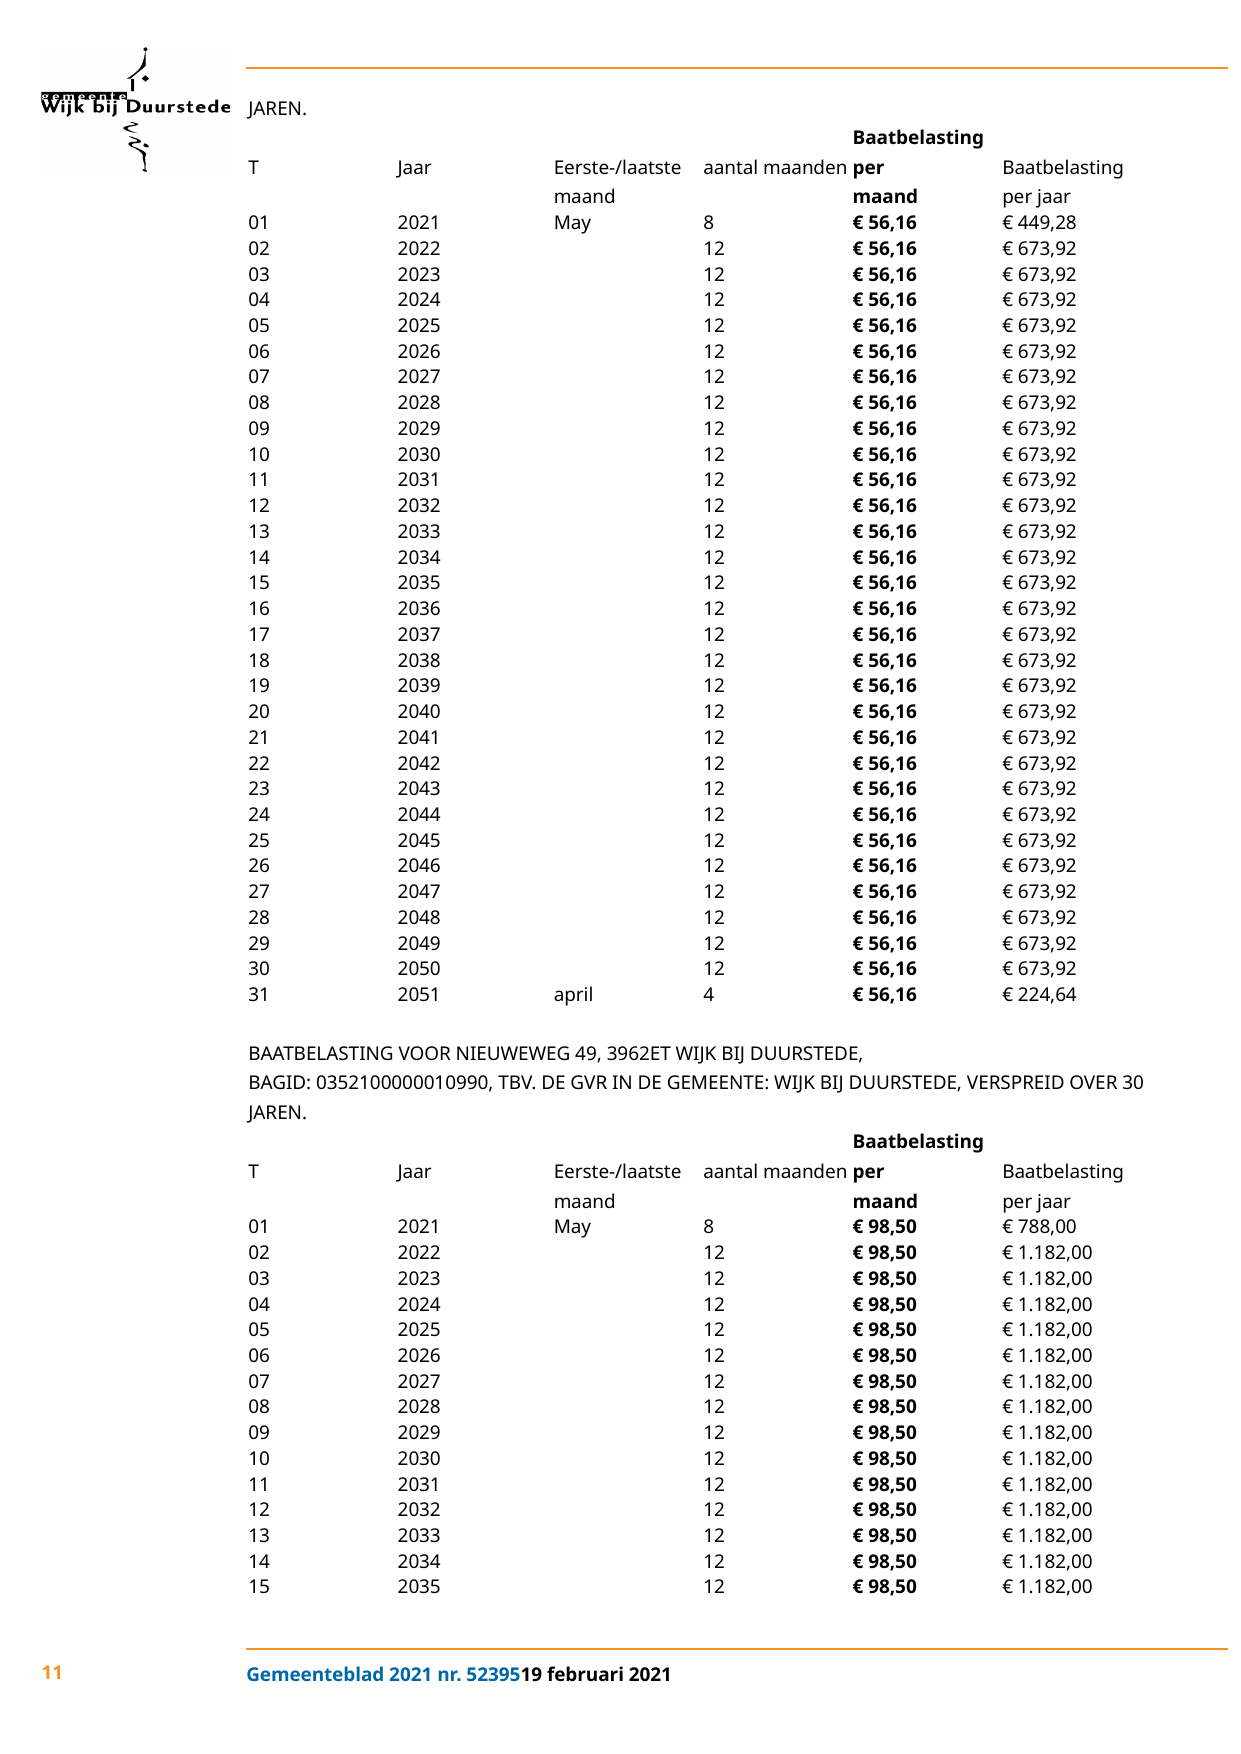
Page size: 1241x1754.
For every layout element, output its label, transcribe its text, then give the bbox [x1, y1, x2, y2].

table_cell € 673,92 [1002, 853, 1152, 878]
table_cell 26 [248, 853, 397, 878]
table_cell 2025 [398, 1316, 553, 1342]
table_cell 13 [248, 1522, 397, 1548]
table_header Baatbelasting per maand [853, 125, 1002, 209]
table_cell [554, 1419, 703, 1445]
table_cell 2036 [398, 595, 553, 621]
table_cell 11 [248, 1471, 397, 1497]
table_cell 20 [248, 698, 397, 724]
table_cell 12 [703, 312, 852, 338]
table_cell 12 [703, 415, 852, 441]
table_cell 12 [703, 1445, 852, 1471]
table_cell [554, 467, 703, 492]
table_cell € 673,92 [1002, 698, 1152, 724]
table_cell 09 [248, 415, 397, 441]
table_cell € 56,16 [853, 698, 1002, 724]
table_cell 14 [248, 1548, 397, 1574]
table_cell € 56,16 [853, 338, 1002, 364]
table_header Jaar [398, 1129, 553, 1213]
table_cell 02 [248, 235, 397, 261]
table_cell € 673,92 [1002, 930, 1152, 956]
table_cell 2045 [398, 827, 553, 853]
table_cell € 98,50 [853, 1445, 1002, 1471]
table_cell € 673,92 [1002, 544, 1152, 569]
table_cell € 98,50 [853, 1419, 1002, 1445]
table_cell [554, 570, 703, 595]
table_cell 2049 [398, 930, 553, 956]
table_cell 2025 [398, 312, 553, 338]
table_cell € 56,16 [853, 878, 1002, 904]
table_cell 31 [248, 981, 397, 1007]
table_cell € 1.182,00 [1002, 1419, 1152, 1445]
table_cell 12 [703, 1316, 852, 1342]
table_cell € 673,92 [1002, 750, 1152, 775]
table_cell 30 [248, 956, 397, 981]
table_cell 12 [703, 750, 852, 775]
table_cell 2032 [398, 493, 553, 518]
table_cell € 673,92 [1002, 570, 1152, 595]
table_cell 2029 [398, 1419, 553, 1445]
table_cell € 56,16 [853, 724, 1002, 750]
table_cell [554, 1368, 703, 1394]
table_cell € 56,16 [853, 415, 1002, 441]
table_cell 07 [248, 364, 397, 389]
table_cell € 56,16 [853, 467, 1002, 492]
table_cell 12 [703, 235, 852, 261]
table_cell 2037 [398, 621, 553, 647]
table_cell 11 [248, 467, 397, 492]
table_cell € 673,92 [1002, 621, 1152, 647]
table_cell € 56,16 [853, 930, 1002, 956]
table_cell 02 [248, 1239, 397, 1265]
table_cell € 673,92 [1002, 904, 1152, 930]
table_cell [554, 1574, 703, 1599]
table_cell 18 [248, 647, 397, 672]
table_cell € 1.182,00 [1002, 1548, 1152, 1574]
table_cell 2043 [398, 775, 553, 801]
table_cell [554, 1471, 703, 1497]
table_cell € 673,92 [1002, 364, 1152, 389]
table_cell 2026 [398, 338, 553, 364]
table_cell € 1.182,00 [1002, 1471, 1152, 1497]
table_cell € 56,16 [853, 621, 1002, 647]
table_cell € 788,00 [1002, 1214, 1152, 1239]
table_cell € 56,16 [853, 827, 1002, 853]
table_cell 28 [248, 904, 397, 930]
table_cell 12 [703, 518, 852, 544]
table_cell [554, 1445, 703, 1471]
table_cell 15 [248, 1574, 397, 1599]
table_cell 12 [703, 338, 852, 364]
table_cell [554, 1239, 703, 1265]
table_cell 12 [703, 647, 852, 672]
table_cell € 56,16 [853, 364, 1002, 389]
table_cell [554, 1548, 703, 1574]
table_header Baatbelasting per jaar [1002, 1129, 1152, 1213]
table_cell [554, 878, 703, 904]
table_cell 2028 [398, 390, 553, 415]
table_cell [554, 853, 703, 878]
table_cell € 673,92 [1002, 415, 1152, 441]
table_cell 06 [248, 338, 397, 364]
table_cell 27 [248, 878, 397, 904]
table_cell [554, 775, 703, 801]
table_cell 12 [703, 595, 852, 621]
table_cell € 56,16 [853, 209, 1002, 235]
table_cell 05 [248, 312, 397, 338]
table_cell [554, 930, 703, 956]
table_cell € 673,92 [1002, 956, 1152, 981]
table_cell 2023 [398, 1265, 553, 1291]
table_cell € 224,64 [1002, 981, 1152, 1007]
table_cell 2048 [398, 904, 553, 930]
table_cell € 56,16 [853, 750, 1002, 775]
table_cell 12 [703, 1548, 852, 1574]
table_cell € 1.182,00 [1002, 1522, 1152, 1548]
table_cell 29 [248, 930, 397, 956]
table_cell 2026 [398, 1342, 553, 1368]
table_cell 04 [248, 287, 397, 312]
table_cell [554, 647, 703, 672]
table_cell 8 [703, 209, 852, 235]
table_cell 12 [703, 261, 852, 287]
table_cell 2027 [398, 364, 553, 389]
table_cell 12 [703, 878, 852, 904]
table_cell 16 [248, 595, 397, 621]
table_cell € 673,92 [1002, 518, 1152, 544]
table_cell 09 [248, 1419, 397, 1445]
table_cell [554, 390, 703, 415]
table_cell € 1.182,00 [1002, 1316, 1152, 1342]
table_cell 12 [703, 956, 852, 981]
table_cell € 1.182,00 [1002, 1394, 1152, 1419]
table_cell [554, 364, 703, 389]
text JAREN. [248, 95, 1152, 121]
picture [41, 47, 231, 172]
table_cell 2021 [398, 1214, 553, 1239]
table_cell € 56,16 [853, 956, 1002, 981]
table_cell € 98,50 [853, 1471, 1002, 1497]
table_cell 14 [248, 544, 397, 569]
table_cell [554, 1265, 703, 1291]
table_cell 12 [703, 621, 852, 647]
table_cell 12 [703, 801, 852, 827]
table_cell 2035 [398, 570, 553, 595]
table_cell [554, 621, 703, 647]
table_cell 2024 [398, 287, 553, 312]
table_cell 12 [703, 287, 852, 312]
table_cell 2030 [398, 441, 553, 467]
table_cell € 56,16 [853, 801, 1002, 827]
table_cell [554, 904, 703, 930]
table_cell 13 [248, 518, 397, 544]
table_cell [554, 801, 703, 827]
table_cell 2033 [398, 518, 553, 544]
table_cell € 673,92 [1002, 673, 1152, 698]
table_cell 03 [248, 1265, 397, 1291]
table_cell € 1.182,00 [1002, 1368, 1152, 1394]
table_cell € 56,16 [853, 390, 1002, 415]
table_cell € 673,92 [1002, 441, 1152, 467]
table_cell € 98,50 [853, 1265, 1002, 1291]
table_cell 12 [703, 775, 852, 801]
table_cell 12 [703, 1291, 852, 1316]
table_cell [554, 544, 703, 569]
table_cell 22 [248, 750, 397, 775]
table_cell 8 [703, 1214, 852, 1239]
table_cell 2050 [398, 956, 553, 981]
text BAATBELASTING VOOR NIEUWEWEG 49, 3962ET WIJK BIJ DUURSTEDE, [248, 1040, 1152, 1066]
table_cell 08 [248, 1394, 397, 1419]
table_header Eerste-/laatste maand [554, 125, 703, 209]
table_cell 12 [703, 364, 852, 389]
table_cell 2047 [398, 878, 553, 904]
table_cell € 98,50 [853, 1497, 1002, 1522]
table_cell 2038 [398, 647, 553, 672]
table_cell 12 [703, 1265, 852, 1291]
table_cell € 56,16 [853, 287, 1002, 312]
table_cell 07 [248, 1368, 397, 1394]
table_cell [554, 1522, 703, 1548]
table_cell [554, 518, 703, 544]
table_cell € 98,50 [853, 1239, 1002, 1265]
table_cell € 1.182,00 [1002, 1342, 1152, 1368]
table_cell 12 [703, 1419, 852, 1445]
table_cell 08 [248, 390, 397, 415]
table_header Jaar [398, 125, 553, 209]
table_cell € 98,50 [853, 1291, 1002, 1316]
table_header T [248, 1129, 397, 1213]
table_cell [554, 1291, 703, 1316]
table_cell € 673,92 [1002, 878, 1152, 904]
table_cell € 673,92 [1002, 595, 1152, 621]
table_cell 12 [703, 441, 852, 467]
table_cell 10 [248, 441, 397, 467]
table_cell 2028 [398, 1394, 553, 1419]
table_cell 2031 [398, 1471, 553, 1497]
table_cell 2041 [398, 724, 553, 750]
table_cell 12 [703, 1522, 852, 1548]
table_cell 2040 [398, 698, 553, 724]
table_cell € 1.182,00 [1002, 1265, 1152, 1291]
table_cell 12 [703, 467, 852, 492]
table_cell 12 [703, 1497, 852, 1522]
table_cell € 56,16 [853, 312, 1002, 338]
table_cell 2022 [398, 235, 553, 261]
table_cell 21 [248, 724, 397, 750]
table_cell 10 [248, 1445, 397, 1471]
table_cell € 1.182,00 [1002, 1497, 1152, 1522]
table_cell € 673,92 [1002, 775, 1152, 801]
table_cell 12 [703, 827, 852, 853]
table_cell 12 [703, 1471, 852, 1497]
table_header Baatbelasting per maand [853, 1129, 1002, 1213]
table_cell € 673,92 [1002, 724, 1152, 750]
table_cell [554, 827, 703, 853]
table_cell € 1.182,00 [1002, 1239, 1152, 1265]
table_header aantal maanden [703, 125, 852, 209]
table_cell [554, 750, 703, 775]
table_cell [554, 698, 703, 724]
table_cell 2033 [398, 1522, 553, 1548]
table_cell € 56,16 [853, 235, 1002, 261]
table_cell € 98,50 [853, 1394, 1002, 1419]
table_cell € 673,92 [1002, 827, 1152, 853]
table_cell 19 [248, 673, 397, 698]
table_cell 23 [248, 775, 397, 801]
table_cell [554, 595, 703, 621]
table_cell € 98,50 [853, 1574, 1002, 1599]
table_cell 12 [248, 1497, 397, 1522]
table_cell € 98,50 [853, 1214, 1002, 1239]
table_cell [554, 441, 703, 467]
table_cell 2034 [398, 1548, 553, 1574]
table_header Eerste-/laatste maand [554, 1129, 703, 1213]
table_cell [554, 1316, 703, 1342]
table_cell 12 [703, 1239, 852, 1265]
table_cell [554, 1342, 703, 1368]
table_cell 2046 [398, 853, 553, 878]
table_cell 12 [703, 390, 852, 415]
table_cell 12 [703, 1574, 852, 1599]
table_cell 17 [248, 621, 397, 647]
table_cell € 98,50 [853, 1522, 1002, 1548]
table_cell 05 [248, 1316, 397, 1342]
table_cell [554, 493, 703, 518]
table_cell € 56,16 [853, 493, 1002, 518]
table_cell 4 [703, 981, 852, 1007]
table_cell € 56,16 [853, 595, 1002, 621]
table_cell € 56,16 [853, 981, 1002, 1007]
table_cell 2032 [398, 1497, 553, 1522]
table_cell 12 [703, 698, 852, 724]
table_cell € 56,16 [853, 570, 1002, 595]
table_cell 15 [248, 570, 397, 595]
table_header Baatbelasting per jaar [1002, 125, 1152, 209]
table_cell 03 [248, 261, 397, 287]
table_cell € 56,16 [853, 518, 1002, 544]
table_cell € 56,16 [853, 775, 1002, 801]
table_cell € 449,28 [1002, 209, 1152, 235]
table_header aantal maanden [703, 1129, 852, 1213]
table_cell 12 [703, 1342, 852, 1368]
table_cell 2039 [398, 673, 553, 698]
table_cell [554, 415, 703, 441]
table_cell [554, 338, 703, 364]
table_cell € 673,92 [1002, 647, 1152, 672]
table_cell [554, 673, 703, 698]
table_cell € 673,92 [1002, 390, 1152, 415]
table_cell 2027 [398, 1368, 553, 1394]
table_cell € 56,16 [853, 647, 1002, 672]
table_cell 12 [703, 544, 852, 569]
table_cell € 673,92 [1002, 287, 1152, 312]
table_cell May [554, 209, 703, 235]
table_cell 12 [703, 1394, 852, 1419]
table_cell 2029 [398, 415, 553, 441]
table_cell 12 [703, 673, 852, 698]
table_cell € 98,50 [853, 1368, 1002, 1394]
table_cell € 56,16 [853, 544, 1002, 569]
table_cell 12 [248, 493, 397, 518]
table_cell 2034 [398, 544, 553, 569]
table_cell € 98,50 [853, 1316, 1002, 1342]
table_cell [554, 235, 703, 261]
table_cell [554, 724, 703, 750]
table_cell 12 [703, 930, 852, 956]
table_cell € 1.182,00 [1002, 1291, 1152, 1316]
table_cell € 673,92 [1002, 801, 1152, 827]
table_cell 12 [703, 493, 852, 518]
table_cell € 673,92 [1002, 312, 1152, 338]
table_cell € 673,92 [1002, 493, 1152, 518]
table_cell 04 [248, 1291, 397, 1316]
table_cell 2035 [398, 1574, 553, 1599]
table_cell 01 [248, 1214, 397, 1239]
table_cell 2031 [398, 467, 553, 492]
table_cell [554, 312, 703, 338]
table_cell 12 [703, 570, 852, 595]
table_cell € 56,16 [853, 853, 1002, 878]
table_cell € 1.182,00 [1002, 1445, 1152, 1471]
table_cell 12 [703, 853, 852, 878]
table_cell € 56,16 [853, 441, 1002, 467]
table_cell 01 [248, 209, 397, 235]
table_cell 2030 [398, 1445, 553, 1471]
table_cell € 56,16 [853, 673, 1002, 698]
table_cell 2042 [398, 750, 553, 775]
table_cell 2023 [398, 261, 553, 287]
table_cell € 673,92 [1002, 467, 1152, 492]
table_cell € 98,50 [853, 1342, 1002, 1368]
table_cell [554, 261, 703, 287]
table_cell € 673,92 [1002, 261, 1152, 287]
table_cell 2044 [398, 801, 553, 827]
table_cell 12 [703, 904, 852, 930]
table_cell 2022 [398, 1239, 553, 1265]
table_header T [248, 125, 397, 209]
table_cell 2021 [398, 209, 553, 235]
table_cell € 673,92 [1002, 338, 1152, 364]
table_cell april [554, 981, 703, 1007]
text BAGID: 0352100000010990, TBV. DE GVR IN DE GEMEENTE: WIJK BIJ DUURSTEDE, VERSPREID OVER 30 JAREN. [248, 1069, 1152, 1125]
table_cell 2024 [398, 1291, 553, 1316]
table_cell [554, 956, 703, 981]
table_cell 12 [703, 1368, 852, 1394]
table_cell 12 [703, 724, 852, 750]
table_cell € 56,16 [853, 261, 1002, 287]
table_cell [554, 1497, 703, 1522]
table_cell € 1.182,00 [1002, 1574, 1152, 1599]
table_cell May [554, 1214, 703, 1239]
table_cell 25 [248, 827, 397, 853]
table_cell 24 [248, 801, 397, 827]
table_cell 06 [248, 1342, 397, 1368]
table_cell € 673,92 [1002, 235, 1152, 261]
table_cell [554, 1394, 703, 1419]
table_cell [554, 287, 703, 312]
table_cell € 56,16 [853, 904, 1002, 930]
table_cell 2051 [398, 981, 553, 1007]
table_cell € 98,50 [853, 1548, 1002, 1574]
